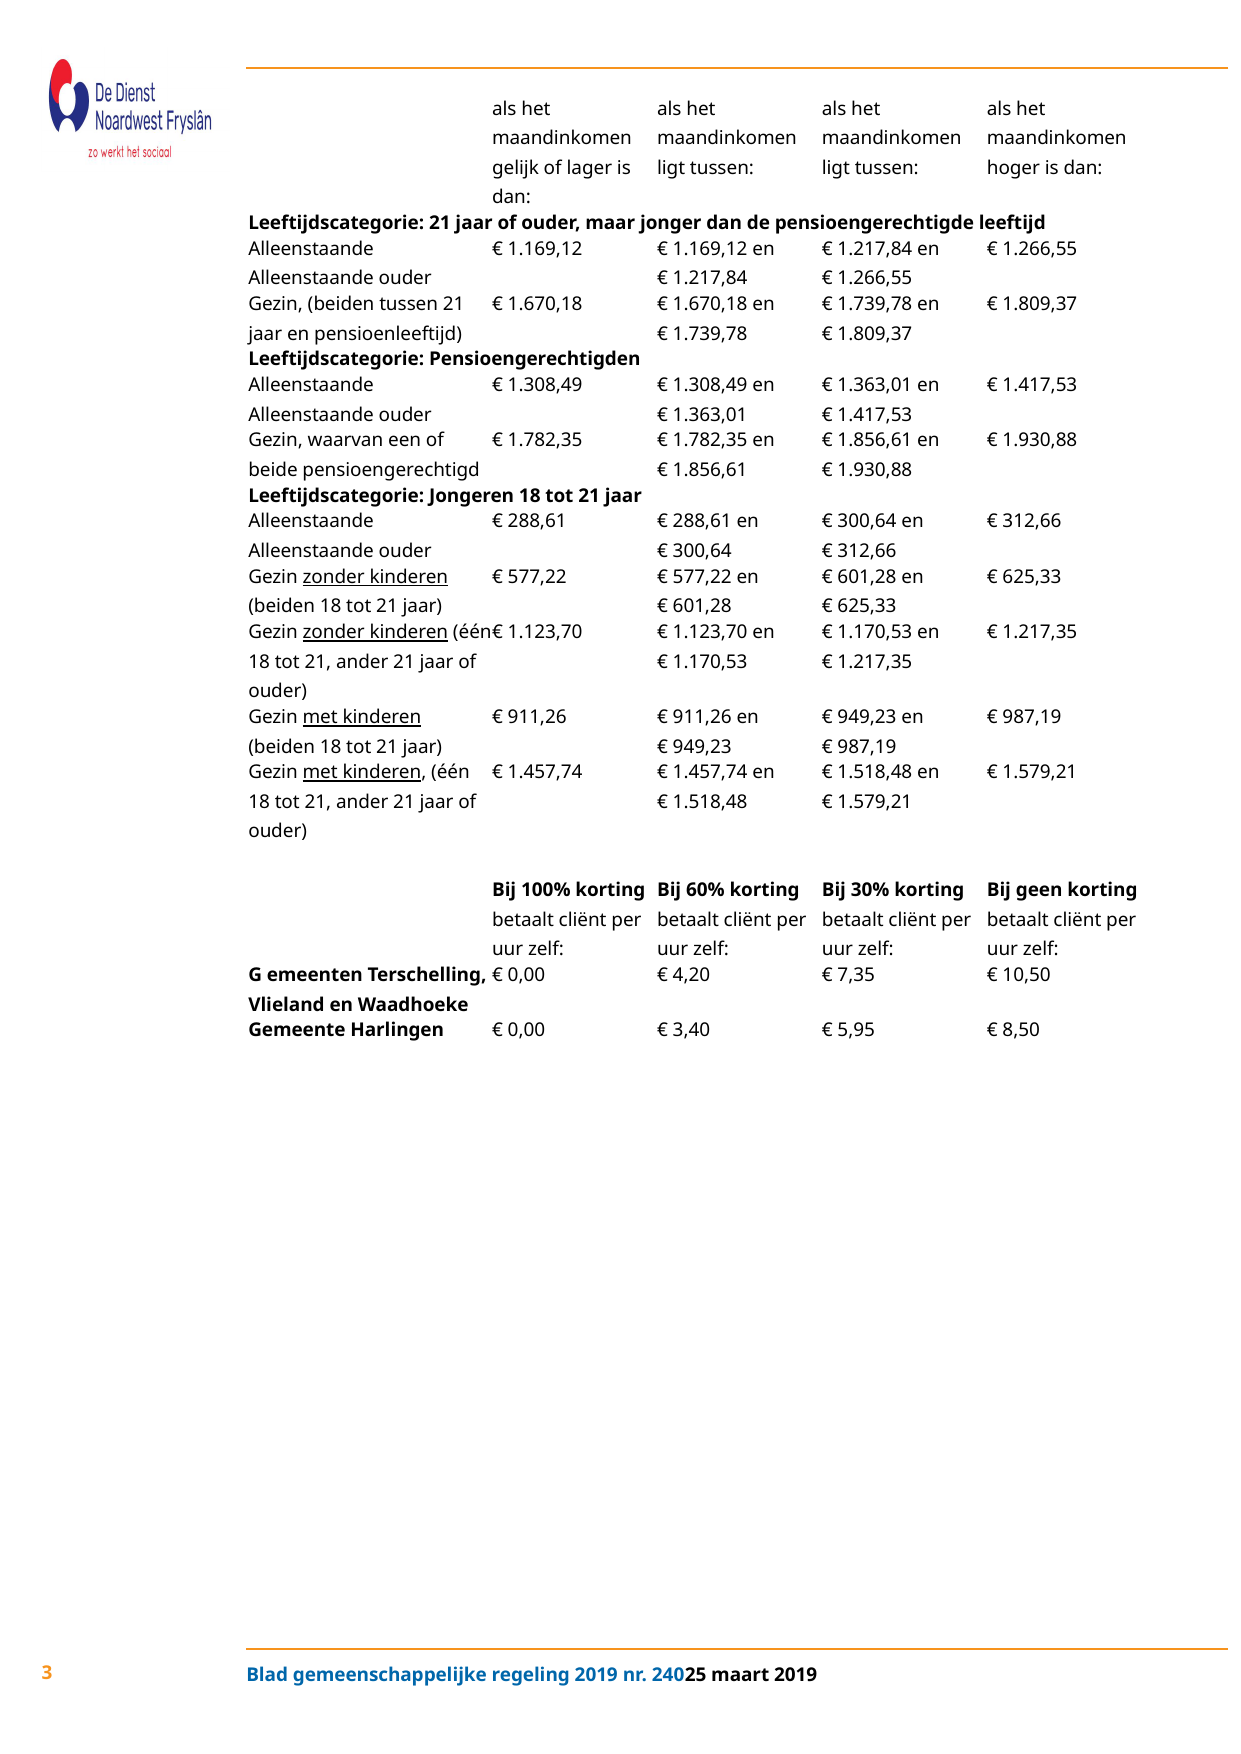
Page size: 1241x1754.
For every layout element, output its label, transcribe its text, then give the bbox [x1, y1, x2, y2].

table_cell € 1.782,35 [492, 427, 657, 482]
table_cell € 312,66 [987, 508, 1152, 563]
table_cell € 10,50 [987, 961, 1152, 1017]
table_cell Alleenstaande Alleenstaande ouder [248, 235, 492, 290]
table_header Bij 60% korting betaalt cliënt per uur zelf: [657, 876, 822, 961]
table_header als het maandinkomen hoger is dan: [987, 95, 1152, 209]
table_cell € 625,33 [987, 563, 1152, 618]
table_cell € 1.930,88 [987, 427, 1152, 482]
table_cell € 911,26 en € 949,23 [657, 703, 822, 758]
table_cell € 7,35 [822, 961, 987, 1017]
table_cell € 1.123,70 en € 1.170,53 [657, 618, 822, 703]
table_cell Leeftijdscategorie: 21 jaar of ouder, maar jonger dan de pensioengerechtigde leeftijd [248, 209, 1152, 235]
table_cell Gemeente Harlingen [248, 1017, 492, 1042]
table_cell Gezin, (beiden tussen 21 jaar en pensioenleeftijd) [248, 290, 492, 346]
table_cell € 1.123,70 [492, 618, 657, 703]
table_cell € 1.170,53 en € 1.217,35 [822, 618, 987, 703]
table_cell € 1.308,49 en € 1.363,01 [657, 371, 822, 427]
table_cell € 5,95 [822, 1017, 987, 1042]
table_cell € 1.308,49 [492, 371, 657, 427]
table_cell € 1.266,55 [987, 235, 1152, 290]
table_header [248, 876, 492, 961]
table_cell € 1.217,84 en € 1.266,55 [822, 235, 987, 290]
table_cell € 1.457,74 [492, 759, 657, 843]
table_cell € 288,61 [492, 508, 657, 563]
table_cell € 1.670,18 [492, 290, 657, 346]
table_cell € 577,22 [492, 563, 657, 618]
table_header Bij 100% korting betaalt cliënt per uur zelf: [492, 876, 657, 961]
table_cell € 1.457,74 en € 1.518,48 [657, 759, 822, 843]
table_cell € 8,50 [987, 1017, 1152, 1042]
table_cell € 577,22 en € 601,28 [657, 563, 822, 618]
table_cell Gezin met kinderen, (één 18 tot 21, ander 21 jaar of ouder) [248, 759, 492, 843]
table_cell € 1.739,78 en € 1.809,37 [822, 290, 987, 346]
table_header als het maandinkomen ligt tussen: [822, 95, 987, 209]
table_cell € 1.169,12 en € 1.217,84 [657, 235, 822, 290]
table_cell € 601,28 en € 625,33 [822, 563, 987, 618]
table_cell € 1.417,53 [987, 371, 1152, 427]
table_cell € 911,26 [492, 703, 657, 758]
table_header als het maandinkomen ligt tussen: [657, 95, 822, 209]
table_cell Alleenstaande Alleenstaande ouder [248, 508, 492, 563]
table_cell € 0,00 [492, 1017, 657, 1042]
table_cell Leeftijdscategorie: Jongeren 18 tot 21 jaar [248, 482, 1152, 508]
table_cell € 949,23 en € 987,19 [822, 703, 987, 758]
table_header [248, 95, 492, 209]
table_cell G emeenten Terschelling, Vlieland en Waadhoeke [248, 961, 492, 1017]
table_cell € 1.782,35 en € 1.856,61 [657, 427, 822, 482]
table_cell € 1.363,01 en € 1.417,53 [822, 371, 987, 427]
table_cell € 1.670,18 en € 1.739,78 [657, 290, 822, 346]
table_cell Leeftijdscategorie: Pensioengerechtigden [248, 346, 1152, 371]
table_cell € 1.518,48 en € 1.579,21 [822, 759, 987, 843]
table_header als het maandinkomen gelijk of lager is dan: [492, 95, 657, 209]
table_cell € 1.809,37 [987, 290, 1152, 346]
table_cell Gezin, waarvan een of beide pensioengerechtigd [248, 427, 492, 482]
picture [41, 47, 231, 172]
table_cell € 4,20 [657, 961, 822, 1017]
table_cell € 0,00 [492, 961, 657, 1017]
table_cell € 1.217,35 [987, 618, 1152, 703]
table_cell Gezin met kinderen (beiden 18 tot 21 jaar) [248, 703, 492, 758]
table_cell € 1.579,21 [987, 759, 1152, 843]
table_cell Alleenstaande Alleenstaande ouder [248, 371, 492, 427]
table_cell € 3,40 [657, 1017, 822, 1042]
table_cell € 987,19 [987, 703, 1152, 758]
table_cell € 1.169,12 [492, 235, 657, 290]
table_header Bij geen korting betaalt cliënt per uur zelf: [987, 876, 1152, 961]
table_cell Gezin zonder kinderen (beiden 18 tot 21 jaar) [248, 563, 492, 618]
table_header Bij 30% korting betaalt cliënt per uur zelf: [822, 876, 987, 961]
table_cell Gezin zonder kinderen (één 18 tot 21, ander 21 jaar of ouder) [248, 618, 492, 703]
table_cell € 288,61 en € 300,64 [657, 508, 822, 563]
table_cell € 300,64 en € 312,66 [822, 508, 987, 563]
table_cell € 1.856,61 en € 1.930,88 [822, 427, 987, 482]
